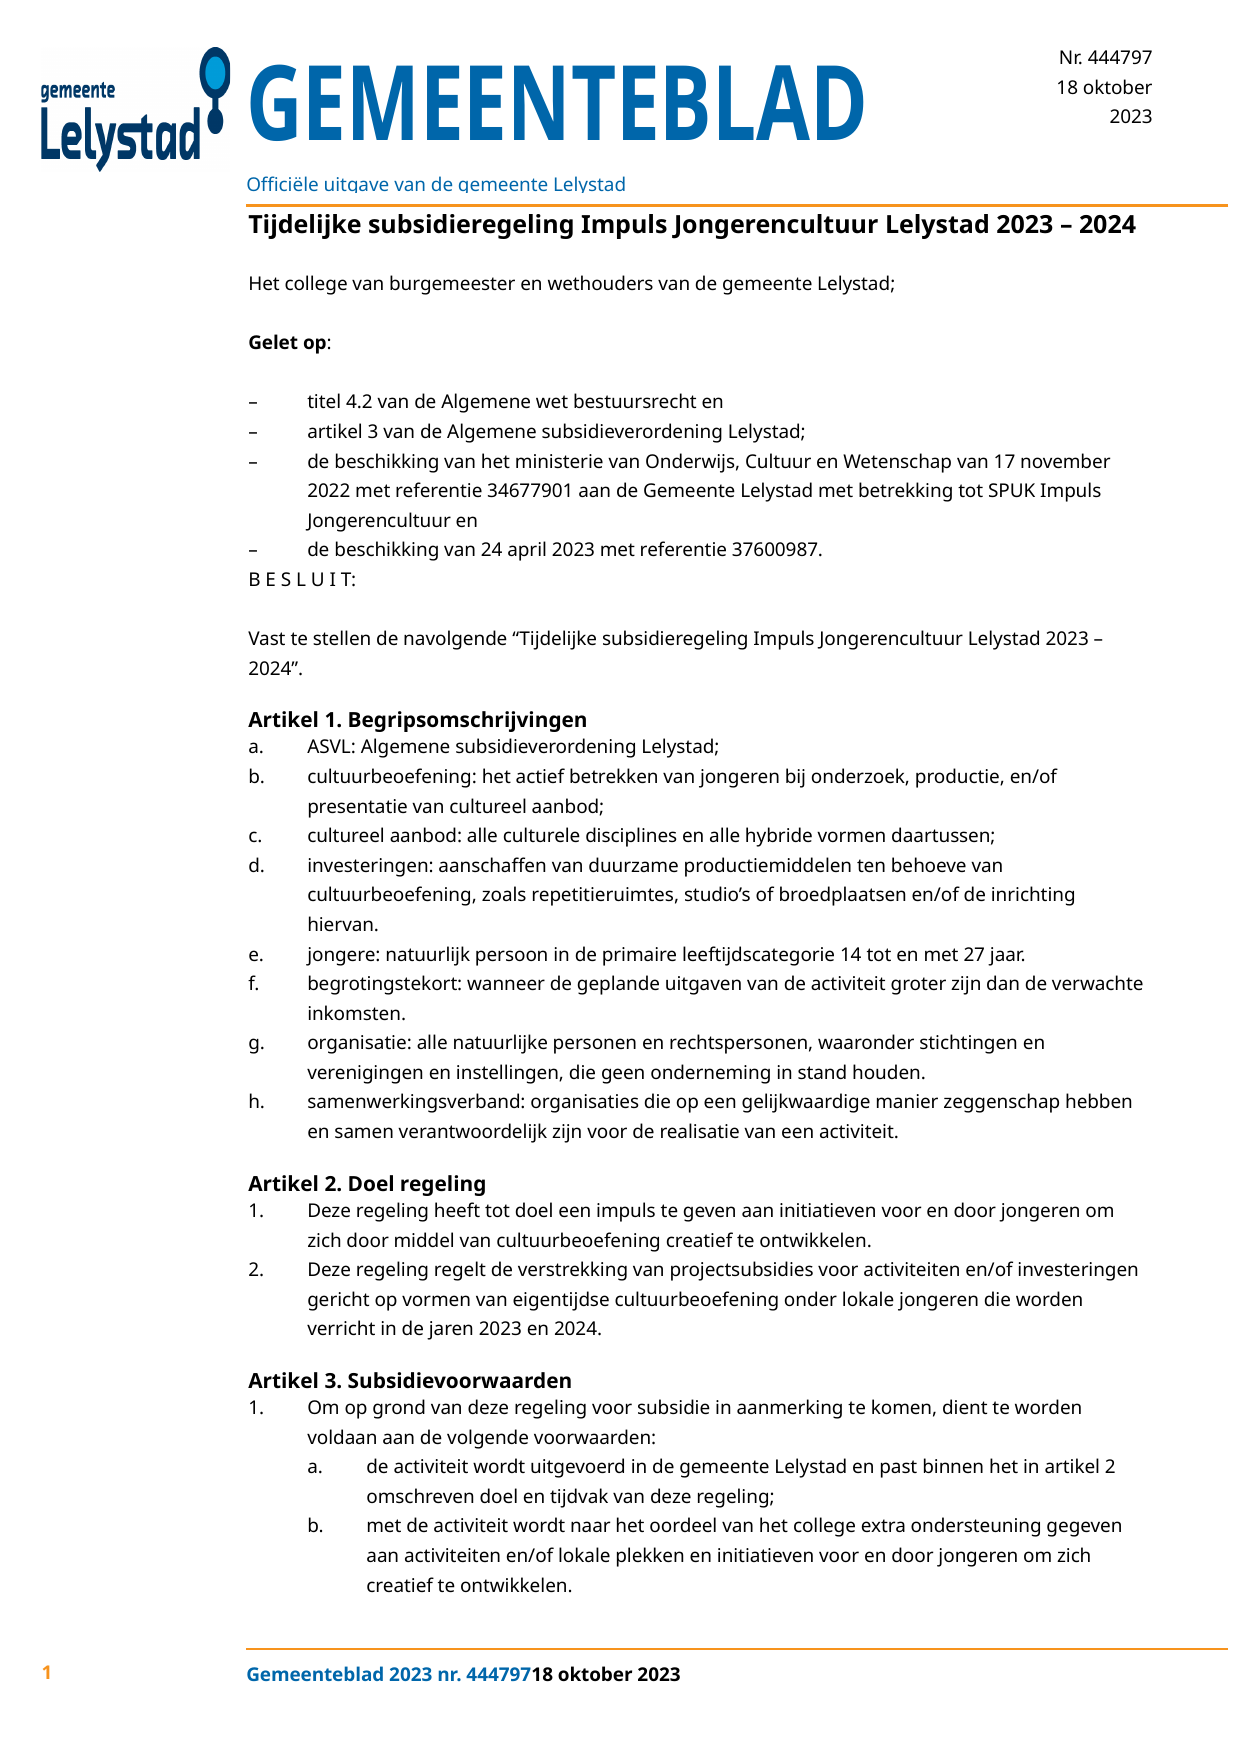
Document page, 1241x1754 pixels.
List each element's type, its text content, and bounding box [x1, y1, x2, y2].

text Tijdelijke subsidieregeling Impuls Jongerencultuur Lelystad 2023 – 2024 [248, 207, 1152, 241]
picture [41, 47, 231, 172]
text Het college van burgemeester en wethouders van de gemeente Lelystad; [248, 270, 1152, 296]
list titel 4.2 van de Algemene wet bestuursrecht en [248, 389, 1152, 414]
list cultureel aanbod: alle culturele disciplines en alle hybride vormen daartussen; [248, 822, 1152, 848]
list begrotingstekort: wanneer de geplande uitgaven van de activiteit groter zijn dan de verwachte inkomsten. [248, 970, 1152, 1026]
text Vast te stellen de navolgende “Tijdelijke subsidieregeling Impuls Jongerencultuur Lelystad 2023 – 2024”. [248, 625, 1152, 681]
text Artikel 2. Doel regeling [248, 1169, 1152, 1197]
text Artikel 1. Begripsomschrijvingen [248, 705, 1152, 734]
list artikel 3 van de Algemene subsidieverordening Lelystad; [248, 418, 1152, 444]
list samenwerkingsverband: organisaties die op een gelijkwaardige manier zeggenschap hebben en samen verantwoordelijk zijn voor de realisatie van een activiteit. [248, 1089, 1152, 1144]
list de beschikking van 24 april 2023 met referentie 37600987. [248, 537, 1152, 562]
text B E S L U I T: [248, 566, 1152, 592]
list ASVL: Algemene subsidieverordening Lelystad; [248, 734, 1152, 759]
list Om op grond van deze regeling voor subsidie in aanmerking te komen, dient te worden voldaan aan de volgende voorwaarden: [248, 1394, 1152, 1450]
list met de activiteit wordt naar het oordeel van het college extra ondersteuning gegeven aan activiteiten en/of lokale plekken en initiatieven voor en door jongeren om zich creatief te ontwikkelen. [307, 1513, 1152, 1598]
list Deze regeling heeft tot doel een impuls te geven aan initiatieven voor en door jongeren om zich door middel van cultuurbeoefening creatief te ontwikkelen. [248, 1197, 1152, 1252]
list de beschikking van het ministerie van Onderwijs, Cultuur en Wetenschap van 17 november 2022 met referentie 34677901 aan de Gemeente Lelystad met betrekking tot SPUK Impuls Jongerencultuur en [248, 448, 1152, 533]
list jongere: natuurlijk persoon in de primaire leeftijdscategorie 14 tot en met 27 jaar. [248, 941, 1152, 967]
list investeringen: aanschaffen van duurzame productiemiddelen ten behoeve van cultuurbeoefening, zoals repetitieruimtes, studio’s of broedplaatsen en/of de inrichting hiervan. [248, 852, 1152, 937]
list organisatie: alle natuurlijke personen en rechtspersonen, waaronder stichtingen en verenigingen en instellingen, die geen onderneming in stand houden. [248, 1029, 1152, 1085]
list Deze regeling regelt de verstrekking van projectsubsidies voor activiteiten en/of investeringen gericht op vormen van eigentijdse cultuurbeoefening onder lokale jongeren die worden verricht in de jaren 2023 en 2024. [248, 1256, 1152, 1341]
list de activiteit wordt uitgevoerd in de gemeente Lelystad en past binnen het in artikel 2 omschreven doel en tijdvak van deze regeling; [307, 1453, 1152, 1509]
text Artikel 3. Subsidievoorwaarden [248, 1366, 1152, 1394]
list cultuurbeoefening: het actief betrekken van jongeren bij onderzoek, productie, en/of presentatie van cultureel aanbod; [248, 763, 1152, 819]
text Gelet op: [248, 329, 1152, 355]
